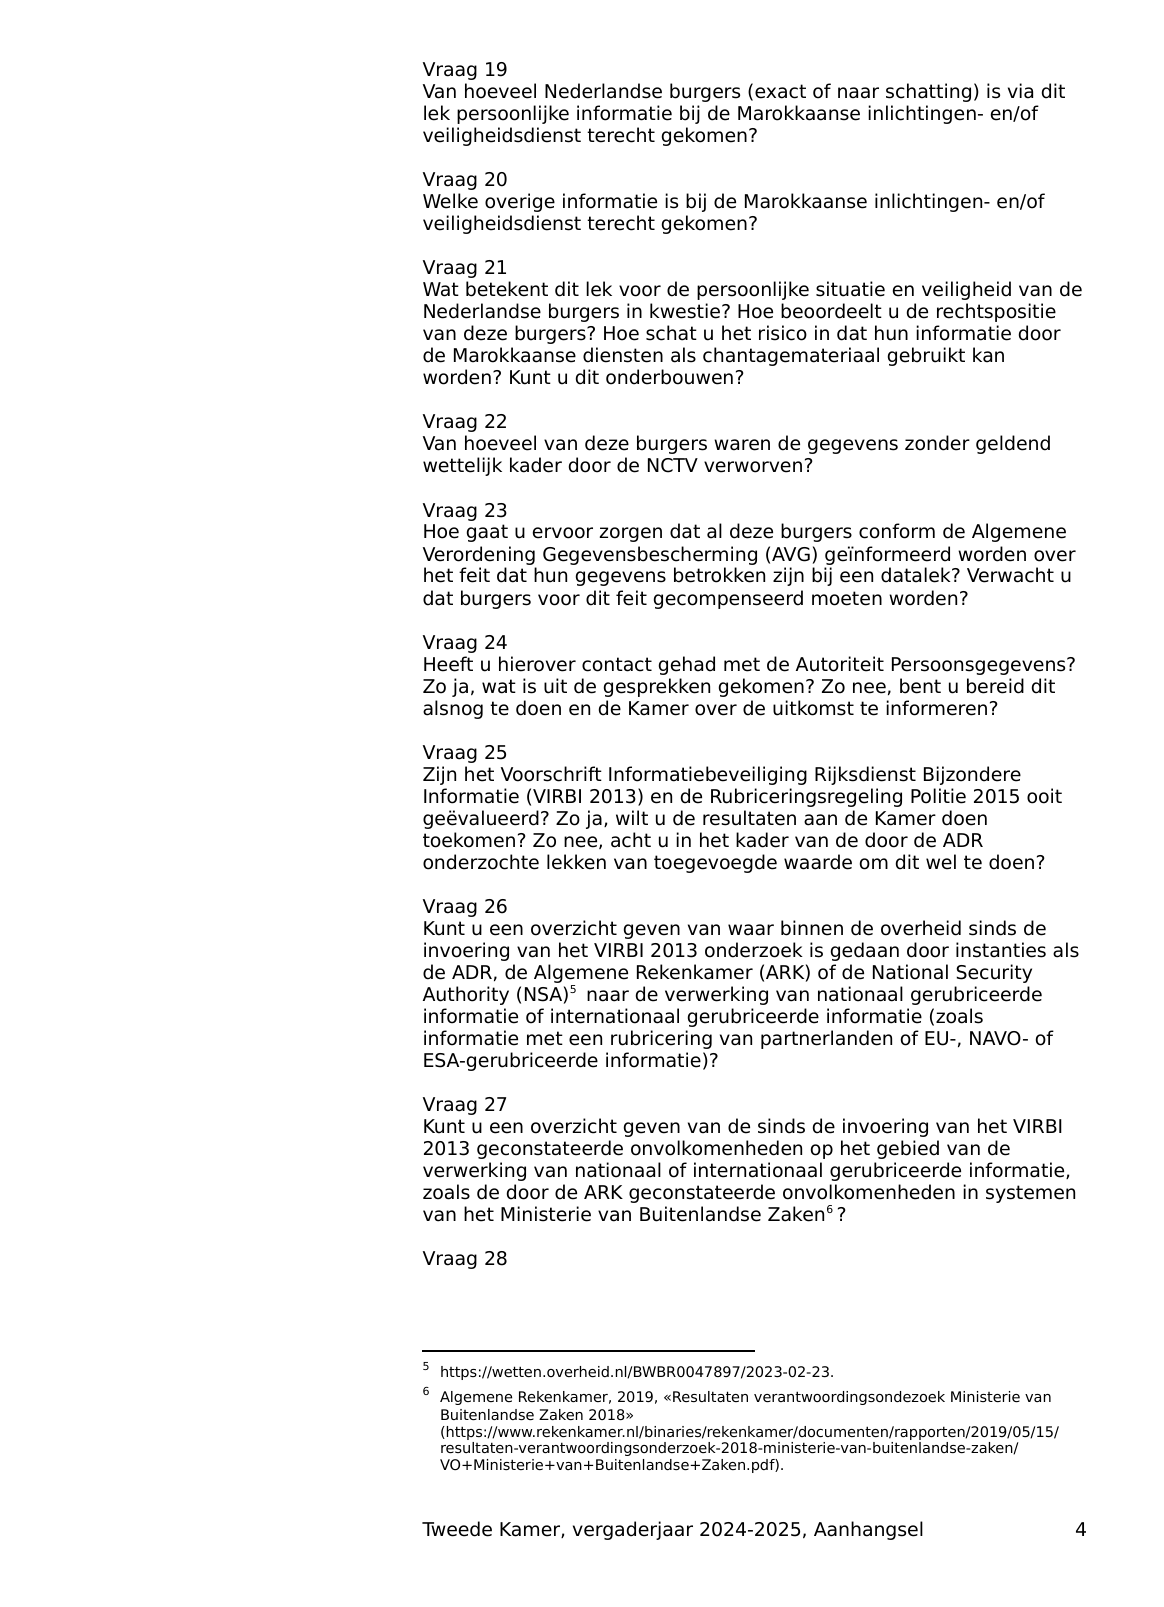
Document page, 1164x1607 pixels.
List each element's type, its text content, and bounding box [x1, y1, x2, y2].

text Van hoeveel van deze burgers waren de gegevens zonder geldend wettelijk kader door de NCTV verworven? [422, 433, 1087, 477]
text Heeft u hierover contact gehad met de Autoriteit Persoonsgegevens? Zo ja, wat is uit de gesprekken gekomen? Zo nee, bent u bereid dit alsnog te doen en de Kamer over de uitkomst te informeren? [422, 653, 1087, 719]
text Vraag 20 [422, 169, 1087, 191]
text Wat betekent dit lek voor de persoonlijke situatie en veiligheid van de Nederlandse burgers in kwestie? Hoe beoordeelt u de rechtspositie van deze burgers? Hoe schat u het risico in dat hun informatie door de Marokkaanse diensten als chantagemateriaal gebruikt kan worden? Kunt u dit onderbouwen? [422, 279, 1087, 389]
text Vraag 23 [422, 499, 1087, 521]
text Algemene Rekenkamer, 2019, «Resultaten verantwoordingsondezoek Ministerie van Buitenlandse Zaken 2018» (https://www.rekenkamer.nl/binaries/rekenkamer/documenten/rapporten/2019/05/15/resultaten-verantwoordingsonderzoek-2018-ministerie-van-buitenlandse-zaken/VO+Ministerie+van+Buitenlandse+Zaken.pdf). [422, 1385, 1087, 1474]
text Vraag 27 [422, 1094, 1087, 1116]
text Vraag 26 [422, 896, 1087, 918]
text Vraag 25 [422, 742, 1087, 764]
text https://wetten.overheid.nl/BWBR0047897/2023-02-23. [422, 1360, 1087, 1382]
text Vraag 19 [422, 59, 1087, 81]
text Vraag 22 [422, 411, 1087, 433]
text Kunt u een overzicht geven van de sinds de invoering van het VIRBI 2013 geconstateerde onvolkomenheden op het gebied van de verwerking van nationaal of internationaal gerubriceerde informatie, zoals de door de ARK geconstateerde onvolkomenheden in systemen van het Ministerie van Buitenlandse Zaken? [422, 1116, 1087, 1226]
text Vraag 21 [422, 257, 1087, 279]
text Van hoeveel Nederlandse burgers (exact of naar schatting) is via dit lek persoonlijke informatie bij de Marokkaanse inlichtingen- en/of veiligheidsdienst terecht gekomen? [422, 81, 1087, 147]
text Vraag 24 [422, 632, 1087, 653]
text Kunt u een overzicht geven van waar binnen de overheid sinds de invoering van het VIRBI 2013 onderzoek is gedaan door instanties als de ADR, de Algemene Rekenkamer (ARK) of de National Security Authority (NSA) naar de verwerking van nationaal gerubriceerde informatie of internationaal gerubriceerde informatie (zoals informatie met een rubricering van partnerlanden of EU-, NAVO- of ESA-gerubriceerde informatie)? [422, 918, 1087, 1072]
text Zijn het Voorschrift Informatiebeveiliging Rijksdienst Bijzondere Informatie (VIRBI 2013) en de Rubriceringsregeling Politie 2015 ooit geëvalueerd? Zo ja, wilt u de resultaten aan de Kamer doen toekomen? Zo nee, acht u in het kader van de door de ADR onderzochte lekken van toegevoegde waarde om dit wel te doen? [422, 764, 1087, 873]
text Vraag 28 [422, 1248, 1087, 1270]
text Hoe gaat u ervoor zorgen dat al deze burgers conform de Algemene Verordening Gegevensbescherming (AVG) geïnformeerd worden over het feit dat hun gegevens betrokken zijn bij een datalek? Verwacht u dat burgers voor dit feit gecompenseerd moeten worden? [422, 521, 1087, 609]
text Welke overige informatie is bij de Marokkaanse inlichtingen- en/of veiligheidsdienst terecht gekomen? [422, 191, 1087, 235]
